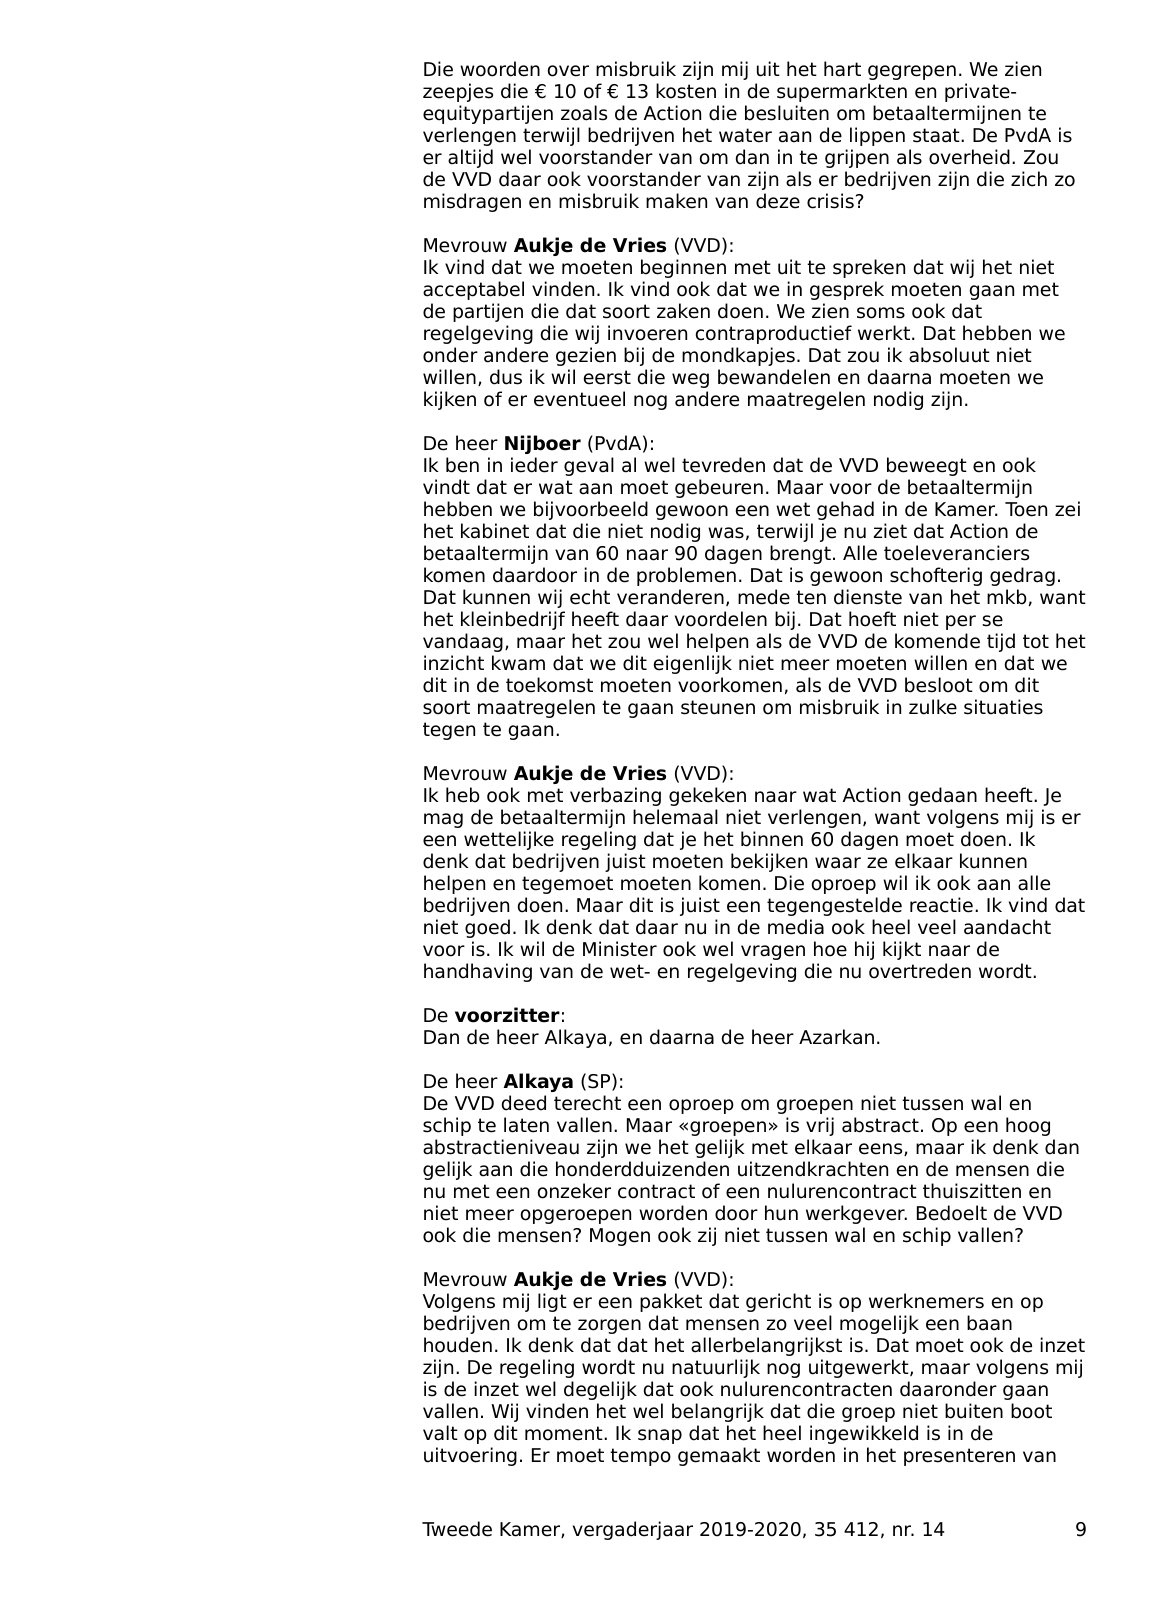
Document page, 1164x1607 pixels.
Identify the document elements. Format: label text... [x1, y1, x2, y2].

text Ik heb ook met verbazing gekeken naar wat Action gedaan heeft. Je mag de betaaltermijn helemaal niet verlengen, want volgens mij is er een wettelijke regeling dat je het binnen 60 dagen moet doen. Ik denk dat bedrijven juist moeten bekijken waar ze elkaar kunnen helpen en tegemoet moeten komen. Die oproep wil ik ook aan alle bedrijven doen. Maar dit is juist een tegengestelde reactie. Ik vind dat niet goed. Ik denk dat daar nu in de media ook heel veel aandacht voor is. Ik wil de Minister ook wel vragen hoe hij kijkt naar de handhaving van de wet- en regelgeving die nu overtreden wordt. [422, 785, 1087, 983]
text Ik ben in ieder geval al wel tevreden dat de VVD beweegt en ook vindt dat er wat aan moet gebeuren. Maar voor de betaaltermijn hebben we bijvoorbeeld gewoon een wet gehad in de Kamer. Toen zei het kabinet dat die niet nodig was, terwijl je nu ziet dat Action de betaaltermijn van 60 naar 90 dagen brengt. Alle toeleveranciers komen daardoor in de problemen. Dat is gewoon schofterig gedrag. Dat kunnen wij echt veranderen, mede ten dienste van het mkb, want het kleinbedrijf heeft daar voordelen bij. Dat hoeft niet per se vandaag, maar het zou wel helpen als de VVD de komende tijd tot het inzicht kwam dat we dit eigenlijk niet meer moeten willen en dat we dit in de toekomst moeten voorkomen, als de VVD besloot om dit soort maatregelen te gaan steunen om misbruik in zulke situaties tegen te gaan. [422, 455, 1087, 741]
text Volgens mij ligt er een pakket dat gericht is op werknemers en op bedrijven om te zorgen dat mensen zo veel mogelijk een baan houden. Ik denk dat dat het allerbelangrijkst is. Dat moet ook de inzet zijn. De regeling wordt nu natuurlijk nog uitgewerkt, maar volgens mij is de inzet wel degelijk dat ook nulurencontracten daaronder gaan vallen. Wij vinden het wel belangrijk dat die groep niet buiten boot valt op dit moment. Ik snap dat het heel ingewikkeld is in de uitvoering. Er moet tempo gemaakt worden in het presenteren van [422, 1291, 1087, 1467]
text De heer Nijboer (PvdA): [422, 433, 1087, 455]
text De heer Alkaya (SP): [422, 1071, 1087, 1093]
text Dan de heer Alkaya, en daarna de heer Azarkan. [422, 1027, 1087, 1049]
text Mevrouw Aukje de Vries (VVD): [422, 1269, 1087, 1291]
text De voorzitter: [422, 1005, 1087, 1027]
text De VVD deed terecht een oproep om groepen niet tussen wal en schip te laten vallen. Maar «groepen» is vrij abstract. Op een hoog abstractieniveau zijn we het gelijk met elkaar eens, maar ik denk dan gelijk aan die honderdduizenden uitzendkrachten en de mensen die nu met een onzeker contract of een nulurencontract thuiszitten en niet meer opgeroepen worden door hun werkgever. Bedoelt de VVD ook die mensen? Mogen ook zij niet tussen wal en schip vallen? [422, 1093, 1087, 1247]
text Mevrouw Aukje de Vries (VVD): [422, 763, 1087, 785]
text Die woorden over misbruik zijn mij uit het hart gegrepen. We zien zeepjes die € 10 of € 13 kosten in de supermarkten en private-equitypartijen zoals de Action die besluiten om betaaltermijnen te verlengen terwijl bedrijven het water aan de lippen staat. De PvdA is er altijd wel voorstander van om dan in te grijpen als overheid. Zou de VVD daar ook voorstander van zijn als er bedrijven zijn die zich zo misdragen en misbruik maken van deze crisis? [422, 59, 1087, 213]
text Mevrouw Aukje de Vries (VVD): [422, 235, 1087, 257]
text Ik vind dat we moeten beginnen met uit te spreken dat wij het niet acceptabel vinden. Ik vind ook dat we in gesprek moeten gaan met de partijen die dat soort zaken doen. We zien soms ook dat regelgeving die wij invoeren contraproductief werkt. Dat hebben we onder andere gezien bij de mondkapjes. Dat zou ik absoluut niet willen, dus ik wil eerst die weg bewandelen en daarna moeten we kijken of er eventueel nog andere maatregelen nodig zijn. [422, 257, 1087, 411]
